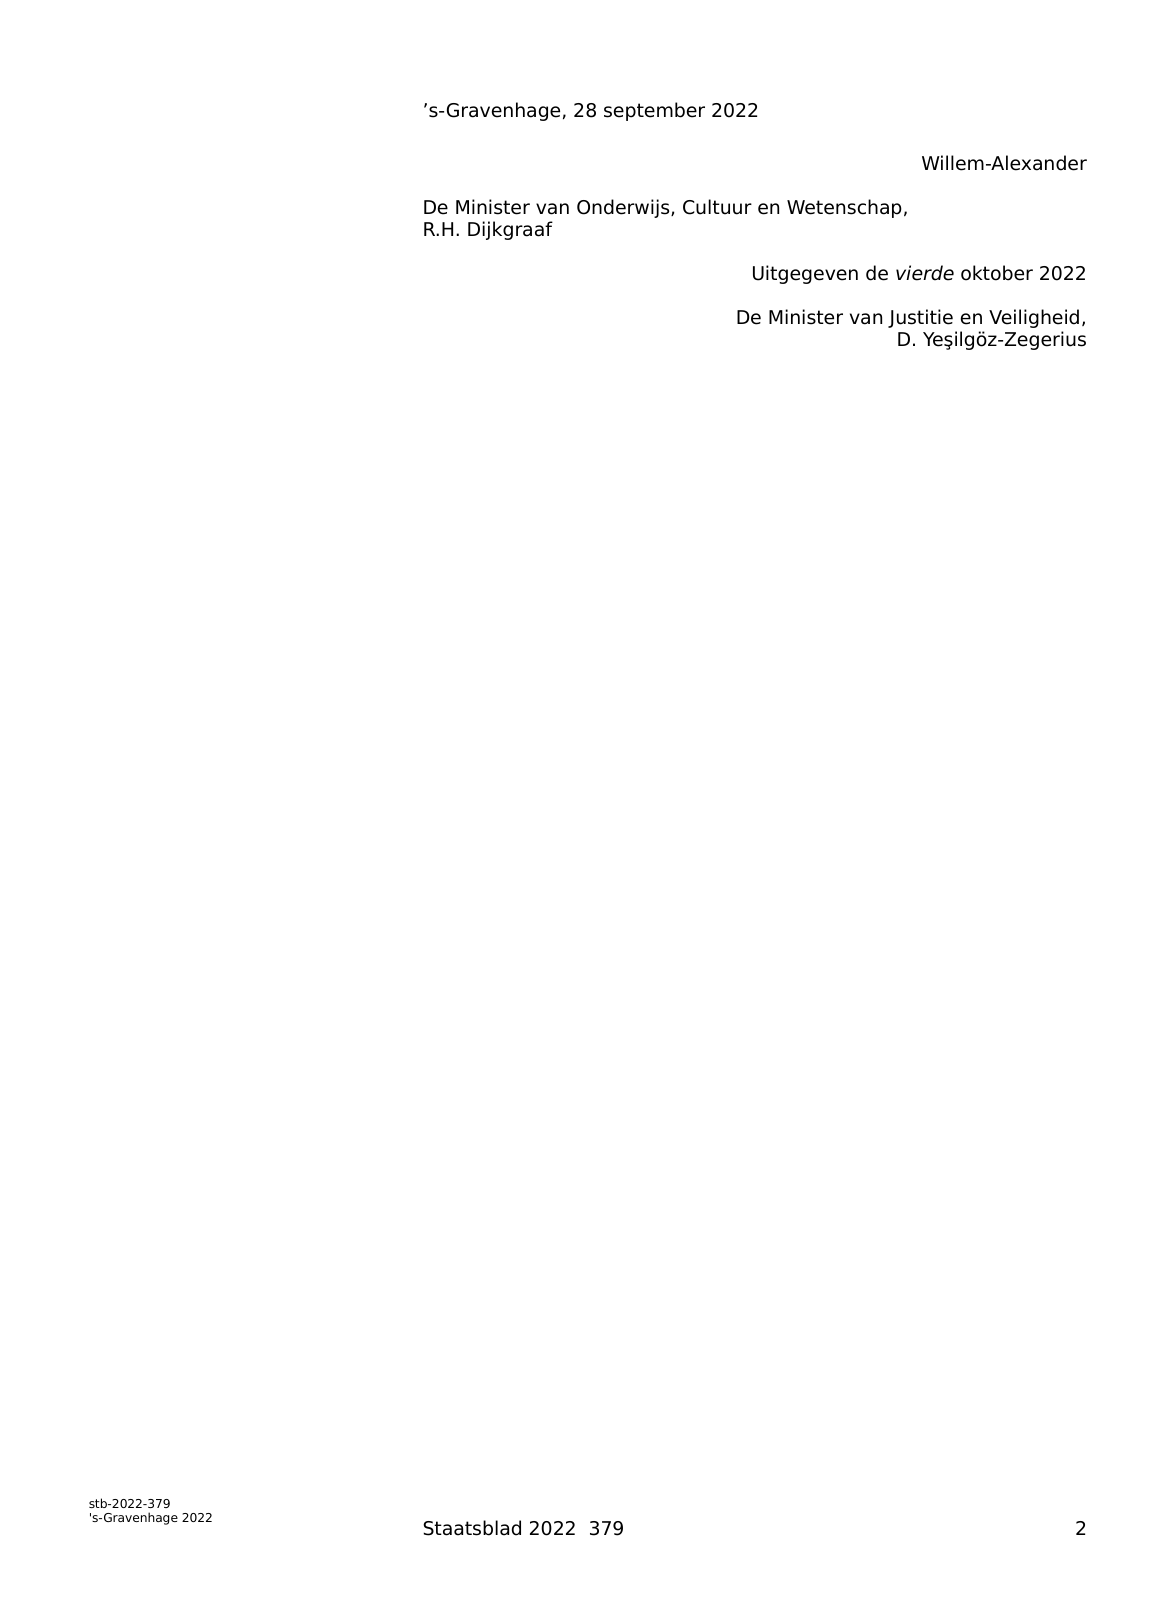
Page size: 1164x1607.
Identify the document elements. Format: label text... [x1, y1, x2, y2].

text ’s-Gravenhage, 28 september 2022 [422, 100, 1087, 122]
text Willem-Alexander [422, 152, 1087, 174]
text De Minister van Justitie en Veiligheid, D. Yeşilgöz-Zegerius [422, 307, 1087, 351]
text De Minister van Onderwijs, Cultuur en Wetenschap, R.H. Dijkgraaf [422, 197, 1087, 241]
text Uitgegeven de vierde oktober 2022 [422, 263, 1087, 285]
text stb-2022-379 [88, 1497, 323, 1511]
text 's-Gravenhage 2022 [88, 1511, 323, 1525]
